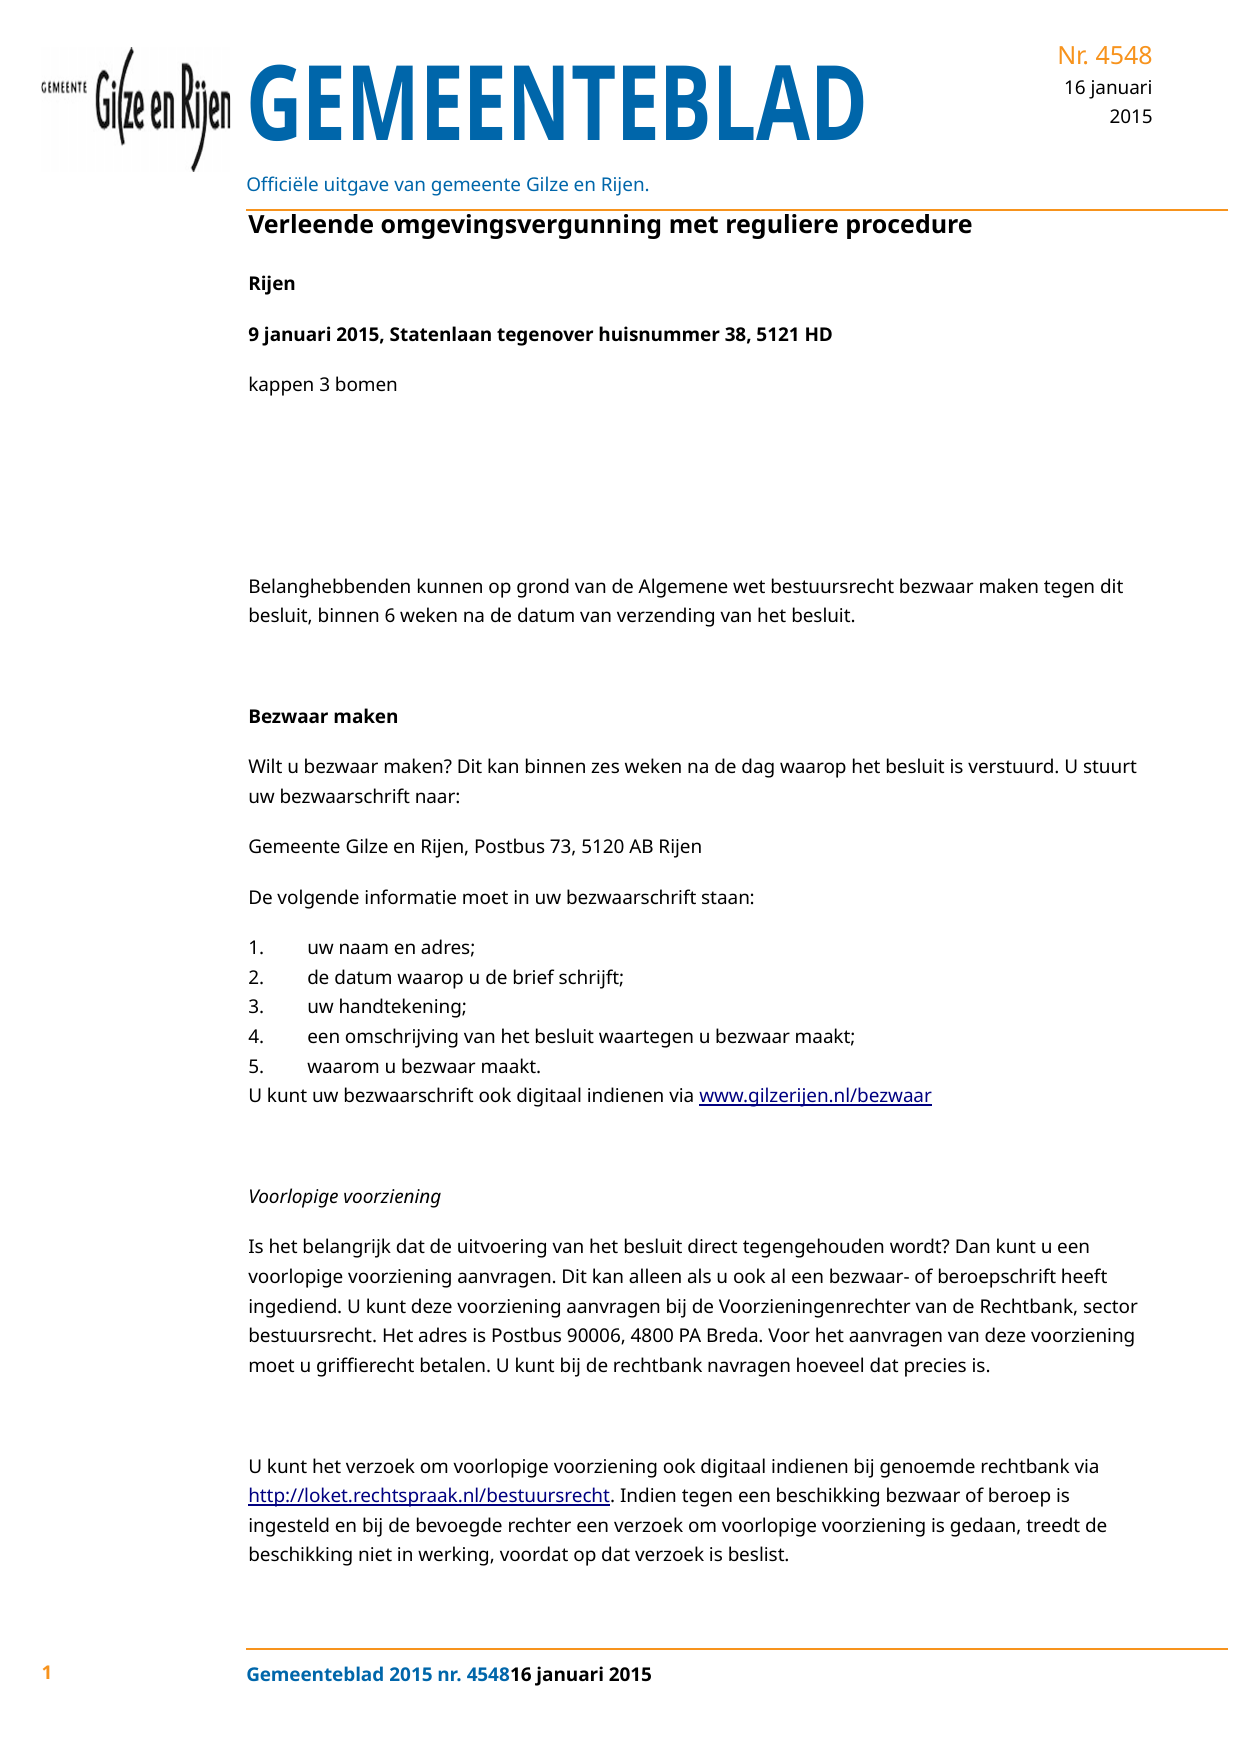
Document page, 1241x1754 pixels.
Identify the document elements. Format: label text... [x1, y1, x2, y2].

text 9 januari 2015, Statenlaan tegenover huisnummer 38, 5121 HD [248, 321, 1152, 346]
list waarom u bezwaar maakt. [248, 1053, 1152, 1078]
list een omschrijving van het besluit waartegen u bezwaar maakt; [248, 1023, 1152, 1049]
list uw naam en adres; [248, 934, 1152, 960]
text Rijen [248, 270, 1152, 296]
text Gemeente Gilze en Rijen, Postbus 73, 5120 AB Rijen [248, 834, 1152, 859]
text kappen 3 bomen [248, 371, 1152, 397]
text Verleende omgevingsvergunning met reguliere procedure [248, 211, 1152, 241]
text Is het belangrijk dat de uitvoering van het besluit direct tegengehouden wordt? Dan kunt u een voorlopige voorziening aanvragen. Dit kan alleen als u ook al een bezwaar- of beroepschrift heeft ingediend. U kunt deze voorziening aanvragen bij de Voorzieningenrechter van de Rechtbank, sector bestuursrecht. Het adres is Postbus 90006, 4800 PA Breda. Voor het aanvragen van deze voorziening moet u griffierecht betalen. U kunt bij de rechtbank navragen hoeveel dat precies is. [248, 1234, 1152, 1378]
text Wilt u bezwaar maken? Dit kan binnen zes weken na de dag waarop het besluit is verstuurd. U stuurt uw bezwaarschrift naar: [248, 754, 1152, 809]
list de datum waarop u de brief schrijft; [248, 964, 1152, 990]
text U kunt het verzoek om voorlopige voorziening ook digitaal indienen bij genoemde rechtbank via http://loket.rechtspraak.nl/bestuursrecht. Indien tegen een beschikking bezwaar of beroep is ingesteld en bij de bevoegde rechter een verzoek om voorlopige voorziening is gedaan, treedt de beschikking niet in werking, voordat op dat verzoek is beslist. [248, 1453, 1152, 1567]
picture [41, 47, 231, 172]
text Voorlopige voorziening [248, 1183, 1152, 1209]
text De volgende informatie moet in uw bezwaarschrift staan: [248, 884, 1152, 910]
text Bezwaar maken [248, 703, 1152, 729]
text Belanghebbenden kunnen op grond van de Algemene wet bestuursrecht bezwaar maken tegen dit besluit, binnen 6 weken na de datum van verzending van het besluit. [248, 573, 1152, 628]
text U kunt uw bezwaarschrift ook digitaal indienen via www.gilzerijen.nl/bezwaar [248, 1082, 1152, 1108]
list uw handtekening; [248, 994, 1152, 1019]
